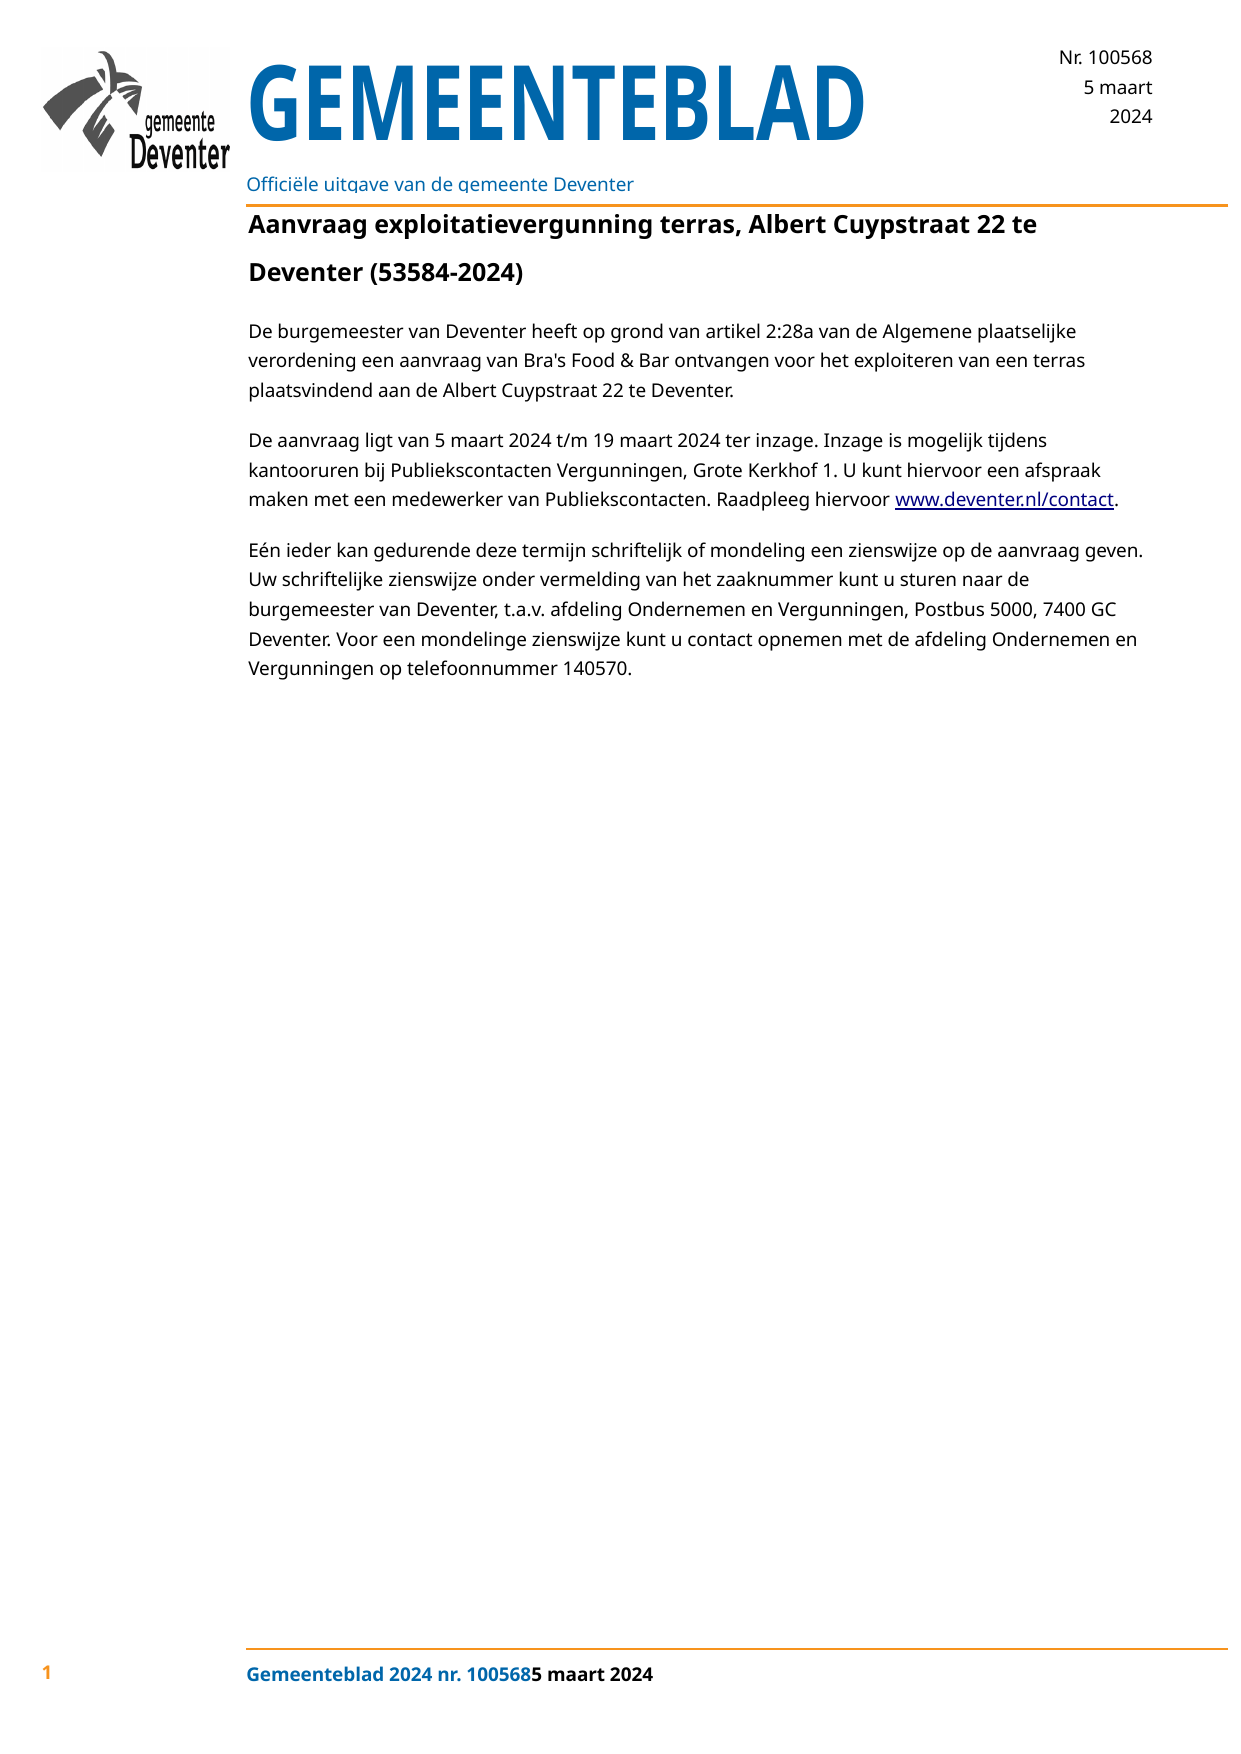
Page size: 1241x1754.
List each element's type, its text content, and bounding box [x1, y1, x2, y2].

text Aanvraag exploitatievergunning terras, Albert Cuypstraat 22 te Deventer (53584-2024) [248, 207, 1152, 288]
text De burgemeester van Deventer heeft op grond van artikel 2:28a van de Algemene plaatselijke verordening een aanvraag van Bra's Food & Bar ontvangen voor het exploiteren van een terras plaatsvindend aan de Albert Cuypstraat 22 te Deventer. [248, 318, 1152, 403]
text De aanvraag ligt van 5 maart 2024 t/m 19 maart 2024 ter inzage. Inzage is mogelijk tijdens kantooruren bij Publiekscontacten Vergunningen, Grote Kerkhof 1. U kunt hiervoor een afspraak maken met een medewerker van Publiekscontacten. Raadpleeg hiervoor www.deventer.nl/contact. [248, 427, 1152, 512]
picture [41, 47, 231, 172]
text Eén ieder kan gedurende deze termijn schriftelijk of mondeling een zienswijze op de aanvraag geven. Uw schriftelijke zienswijze onder vermelding van het zaaknummer kunt u sturen naar de burgemeester van Deventer, t.a.v. afdeling Ondernemen en Vergunningen, Postbus 5000, 7400 GC Deventer. Voor een mondelinge zienswijze kunt u contact opnemen met de afdeling Ondernemen en Vergunningen op telefoonnummer 140570. [248, 537, 1152, 681]
